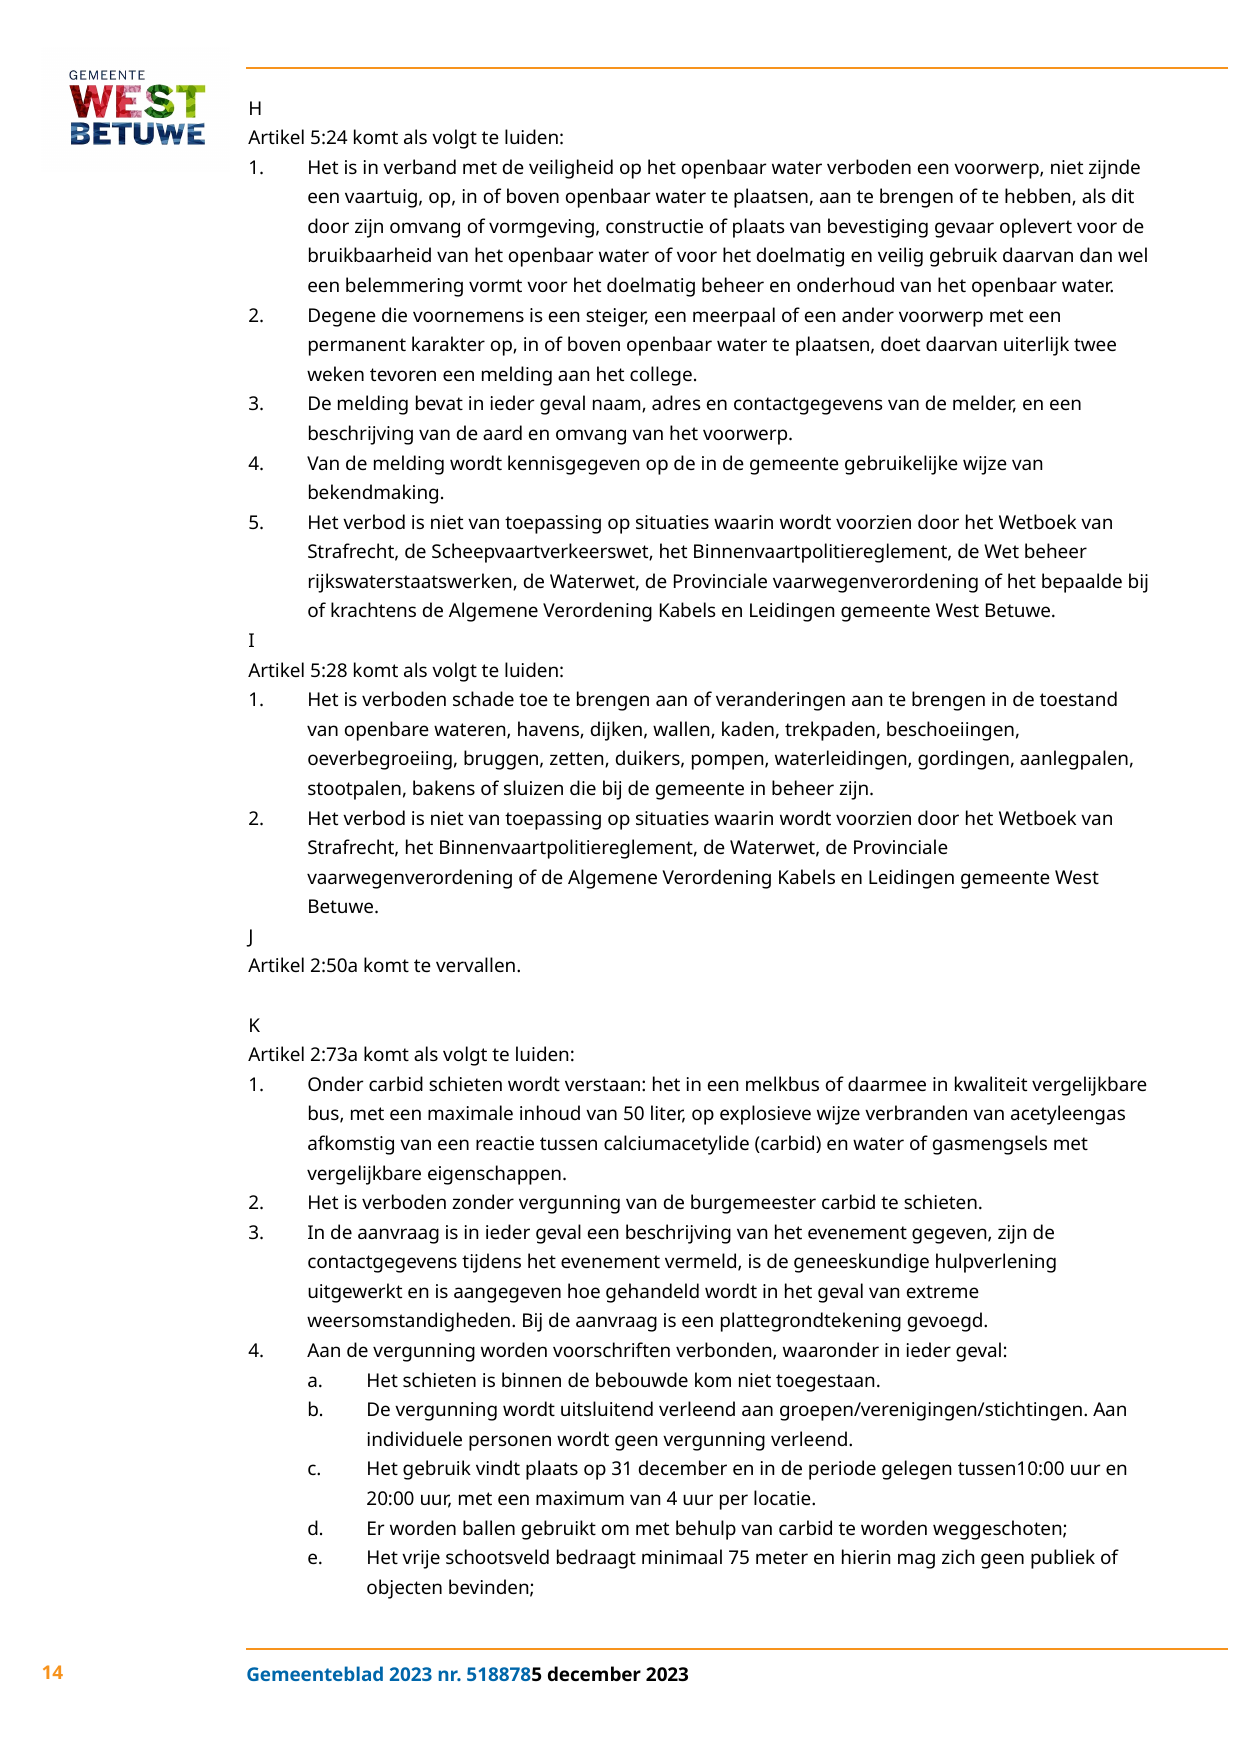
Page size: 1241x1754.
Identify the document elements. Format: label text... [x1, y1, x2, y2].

text Artikel 2:50a komt te vervallen. [248, 953, 1152, 978]
list De vergunning wordt uitsluitend verleend aan groepen/verenigingen/stichtingen. Aan individuele personen wordt geen vergunning verleend. [307, 1396, 1152, 1452]
list De melding bevat in ieder geval naam, adres en contactgegevens van de melder, en een beschrijving van de aard en omvang van het voorwerp. [248, 391, 1152, 446]
list Onder carbid schieten wordt verstaan: het in een melkbus of daarmee in kwaliteit vergelijkbare bus, met een maximale inhoud van 50 liter, op explosieve wijze verbranden van acetyleengas afkomstig van een reactie tussen calciumacetylide (carbid) en water of gasmengsels met vergelijkbare eigenschappen. [248, 1071, 1152, 1186]
list Het is verboden schade toe te brengen aan of veranderingen aan te brengen in de toestand van openbare wateren, havens, dijken, wallen, kaden, trekpaden, beschoeiingen, oeverbegroeiing, bruggen, zetten, duikers, pompen, waterleidingen, gordingen, aanlegpalen, stootpalen, bakens of sluizen die bij de gemeente in beheer zijn. [248, 686, 1152, 801]
list Het gebruik vindt plaats op 31 december en in de periode gelegen tussen10:00 uur en 20:00 uur, met een maximum van 4 uur per locatie. [307, 1456, 1152, 1511]
text H [248, 95, 1152, 121]
list Er worden ballen gebruikt om met behulp van carbid te worden weggeschoten; [307, 1515, 1152, 1541]
list Het is verboden zonder vergunning van de burgemeester carbid te schieten. [248, 1189, 1152, 1215]
list Het is in verband met de veiligheid op het openbaar water verboden een voorwerp, niet zijnde een vaartuig, op, in of boven openbaar water te plaatsen, aan te brengen of te hebben, als dit door zijn omvang of vormgeving, constructie of plaats van bevestiging gevaar oplevert voor de bruikbaarheid van het openbaar water of voor het doelmatig en veilig gebruik daarvan dan wel een belemmering vormt voor het doelmatig beheer en onderhoud van het openbaar water. [248, 154, 1152, 298]
list Degene die voornemens is een steiger, een meerpaal of een ander voorwerp met een permanent karakter op, in of boven openbaar water te plaatsen, doet daarvan uiterlijk twee weken tevoren een melding aan het college. [248, 302, 1152, 387]
list Het vrije schootsveld bedraagt minimaal 75 meter en hierin mag zich geen publiek of objecten bevinden; [307, 1544, 1152, 1600]
list In de aanvraag is in ieder geval een beschrijving van het evenement gegeven, zijn de contactgegevens tijdens het evenement vermeld, is de geneeskundige hulpverlening uitgewerkt en is aangegeven hoe gehandeld wordt in het geval van extreme weersomstandigheden. Bij de aanvraag is een plattegrondtekening gevoegd. [248, 1219, 1152, 1333]
text Artikel 5:24 komt als volgt te luiden: [248, 124, 1152, 150]
list Het verbod is niet van toepassing op situaties waarin wordt voorzien door het Wetboek van Strafrecht, het Binnenvaartpolitiereglement, de Waterwet, de Provinciale vaarwegenverordening of de Algemene Verordening Kabels en Leidingen gemeente West Betuwe. [248, 805, 1152, 919]
text I [248, 627, 1152, 653]
text Artikel 2:73a komt als volgt te luiden: [248, 1041, 1152, 1067]
text Artikel 5:28 komt als volgt te luiden: [248, 657, 1152, 683]
text K [248, 1012, 1152, 1038]
list Aan de vergunning worden voorschriften verbonden, waaronder in ieder geval: [248, 1337, 1152, 1363]
text J [248, 923, 1152, 949]
list Van de melding wordt kennisgegeven op de in de gemeente gebruikelijke wijze van bekendmaking. [248, 450, 1152, 505]
picture [41, 47, 231, 172]
list Het verbod is niet van toepassing op situaties waarin wordt voorzien door het Wetboek van Strafrecht, de Scheepvaartverkeerswet, het Binnenvaartpolitiereglement, de Wet beheer rijkswaterstaatswerken, de Waterwet, de Provinciale vaarwegenverordening of het bepaalde bij of krachtens de Algemene Verordening Kabels en Leidingen gemeente West Betuwe. [248, 509, 1152, 623]
list Het schieten is binnen de bebouwde kom niet toegestaan. [307, 1367, 1152, 1393]
